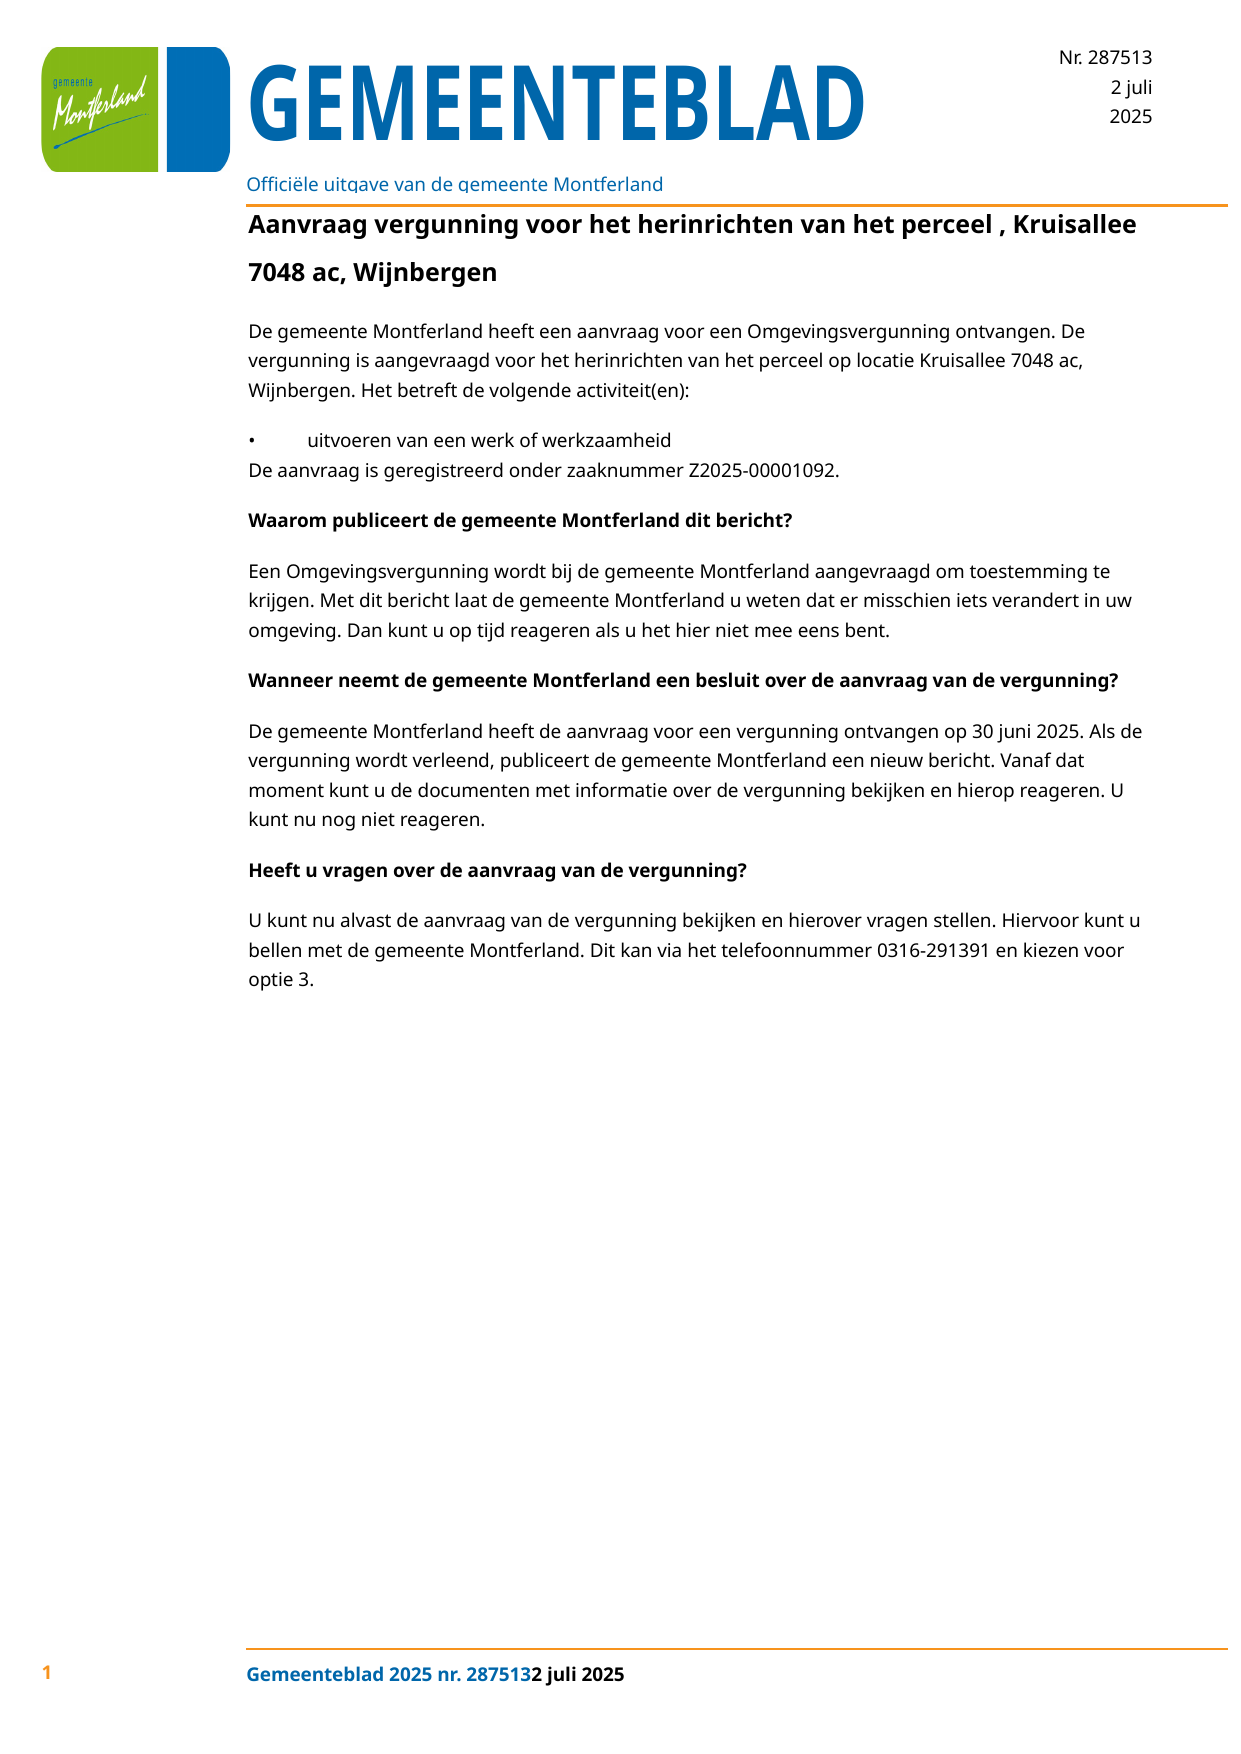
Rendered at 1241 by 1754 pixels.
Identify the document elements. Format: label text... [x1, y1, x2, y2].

text U kunt nu alvast de aanvraag van de vergunning bekijken en hierover vragen stellen. Hiervoor kunt u bellen met de gemeente Montferland. Dit kan via het telefoonnummer 0316-291391 en kiezen voor optie 3. [248, 907, 1152, 992]
text Waarom publiceert de gemeente Montferland dit bericht? [248, 507, 1152, 533]
picture [41, 47, 231, 172]
text De gemeente Montferland heeft een aanvraag voor een Omgevingsvergunning ontvangen. De vergunning is aangevraagd voor het herinrichten van het perceel op locatie Kruisallee 7048 ac, Wijnbergen. Het betreft de volgende activiteit(en): [248, 318, 1152, 403]
list uitvoeren van een werk of werkzaamheid [248, 427, 1152, 453]
text Heeft u vragen over de aanvraag van de vergunning? [248, 857, 1152, 883]
text De gemeente Montferland heeft de aanvraag voor een vergunning ontvangen op 30 juni 2025. Als de vergunning wordt verleend, publiceert de gemeente Montferland een nieuw bericht. Vanaf dat moment kunt u de documenten met informatie over de vergunning bekijken en hierop reageren. U kunt nu nog niet reageren. [248, 718, 1152, 832]
text Wanneer neemt de gemeente Montferland een besluit over de aanvraag van de vergunning? [248, 667, 1152, 693]
text Aanvraag vergunning voor het herinrichten van het perceel , Kruisallee 7048 ac, Wijnbergen [248, 207, 1152, 288]
text De aanvraag is geregistreerd onder zaaknummer Z2025-00001092. [248, 457, 1152, 483]
text Een Omgevingsvergunning wordt bij de gemeente Montferland aangevraagd om toestemming te krijgen. Met dit bericht laat de gemeente Montferland u weten dat er misschien iets verandert in uw omgeving. Dan kunt u op tijd reageren als u het hier niet mee eens bent. [248, 558, 1152, 643]
